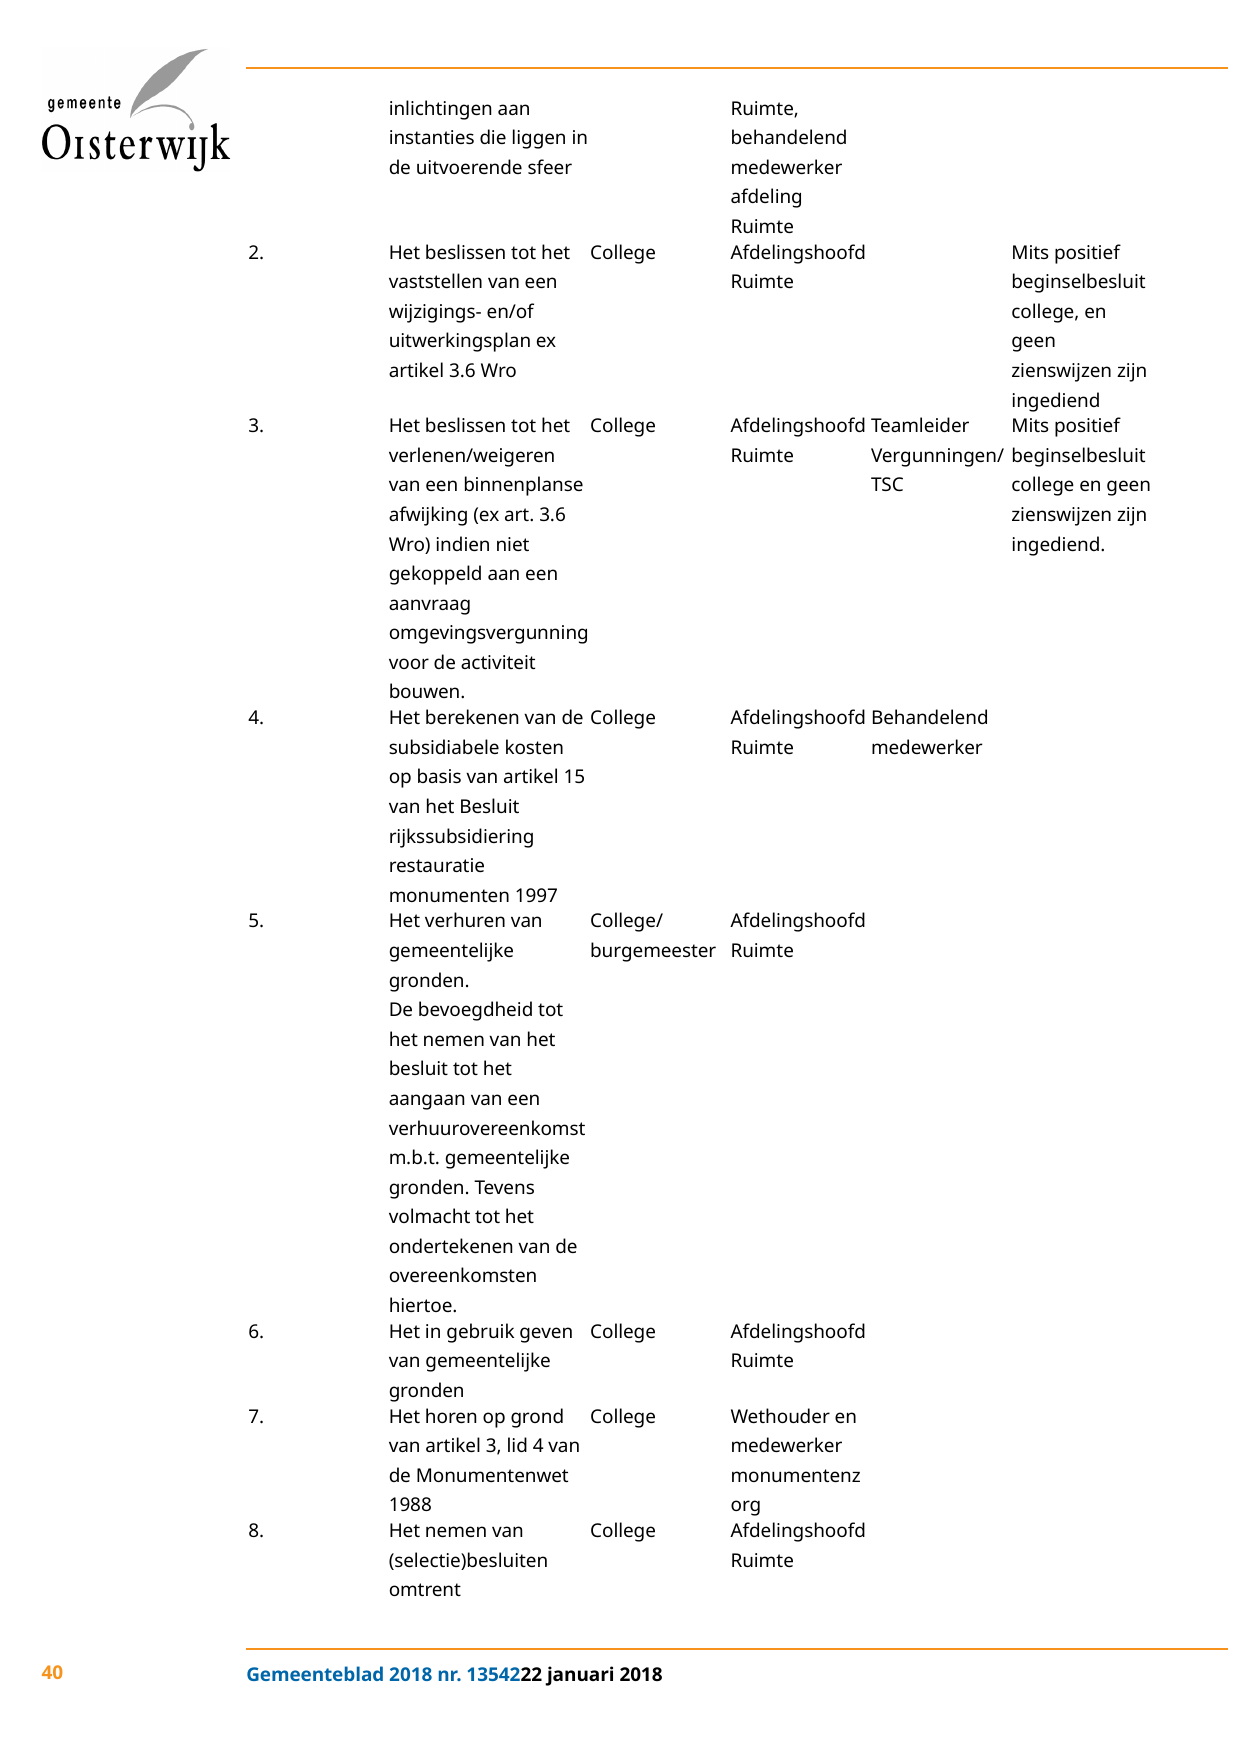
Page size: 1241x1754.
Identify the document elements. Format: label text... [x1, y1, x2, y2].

table_cell Afdelingshoofd Ruimte [730, 239, 871, 412]
table_cell [1011, 1518, 1152, 1602]
table_cell Het horen op grond van artikel 3, lid 4 van de Monumentenwet 1988 [389, 1403, 590, 1517]
table_cell Het beslissen tot het vaststellen van een wijzigings- en/of uitwerkingsplan ex artikel 3.6 Wro [389, 239, 590, 412]
table_cell Behandelend medewerker [871, 705, 1011, 908]
table_cell College [590, 1318, 730, 1403]
table_cell Het verhuren van gemeentelijke gronden. De bevoegdheid tot het nemen van het besluit tot het aangaan van een verhuurovereenkomst m.b.t. gemeentelijke gronden. Tevens volmacht tot het ondertekenen van de overeenkomsten hiertoe. [389, 908, 590, 1318]
table_cell Afdelingshoofd Ruimte [730, 1318, 871, 1403]
table_cell College [590, 705, 730, 908]
table_cell [1011, 1318, 1152, 1403]
table_cell 2. [248, 239, 388, 412]
table_cell [590, 95, 730, 239]
table_cell Het nemen van (selectie)besluiten omtrent [389, 1518, 590, 1602]
table_cell Afdelingshoofd Ruimte [730, 413, 871, 704]
table_cell 7. [248, 1403, 388, 1517]
table_cell [871, 95, 1011, 239]
table_cell Het berekenen van de subsidiabele kosten op basis van artikel 15 van het Besluit rijkssubsidiering restauratie monumenten 1997 [389, 705, 590, 908]
table_cell [1011, 908, 1152, 1318]
table_cell Afdelingshoofd Ruimte [730, 705, 871, 908]
table_cell inlichtingen aan instanties die liggen in de uitvoerende sfeer [389, 95, 590, 239]
table_cell [871, 239, 1011, 412]
picture [41, 47, 231, 172]
table_cell College/burgemeester [590, 908, 730, 1318]
table_cell College [590, 239, 730, 412]
table_cell College [590, 1518, 730, 1602]
table_cell [1011, 95, 1152, 239]
table_cell [1011, 705, 1152, 908]
table_cell Mits positief beginselbesluit college, en geen zienswijzen zijn ingediend [1011, 239, 1152, 412]
table_cell College [590, 413, 730, 704]
table_cell Teamleider Vergunningen/TSC [871, 413, 1011, 704]
table_cell Wethouder en medewerker monumentenzorg [730, 1403, 871, 1517]
table_cell Mits positief beginselbesluit college en geen zienswijzen zijn ingediend. [1011, 413, 1152, 704]
table_cell [871, 1403, 1011, 1517]
table_cell [248, 95, 388, 239]
table_cell 8. [248, 1518, 388, 1602]
table_cell Ruimte, behandelend medewerker afdeling Ruimte [730, 95, 871, 239]
table_cell 5. [248, 908, 388, 1318]
table_cell Het in gebruik geven van gemeentelijke gronden [389, 1318, 590, 1403]
table_cell [871, 1518, 1011, 1602]
table_cell Het beslissen tot het verlenen/weigeren van een binnenplanse afwijking (ex art. 3.6 Wro) indien niet gekoppeld aan een aanvraag omgevingsvergunning voor de activiteit bouwen. [389, 413, 590, 704]
table_cell College [590, 1403, 730, 1517]
table_cell 3. [248, 413, 388, 704]
table_cell [1011, 1403, 1152, 1517]
table_cell Afdelingshoofd Ruimte [730, 908, 871, 1318]
table_cell 6. [248, 1318, 388, 1403]
table_cell 4. [248, 705, 388, 908]
table_cell [871, 1318, 1011, 1403]
table_cell Afdelingshoofd Ruimte [730, 1518, 871, 1602]
table_cell [871, 908, 1011, 1318]
